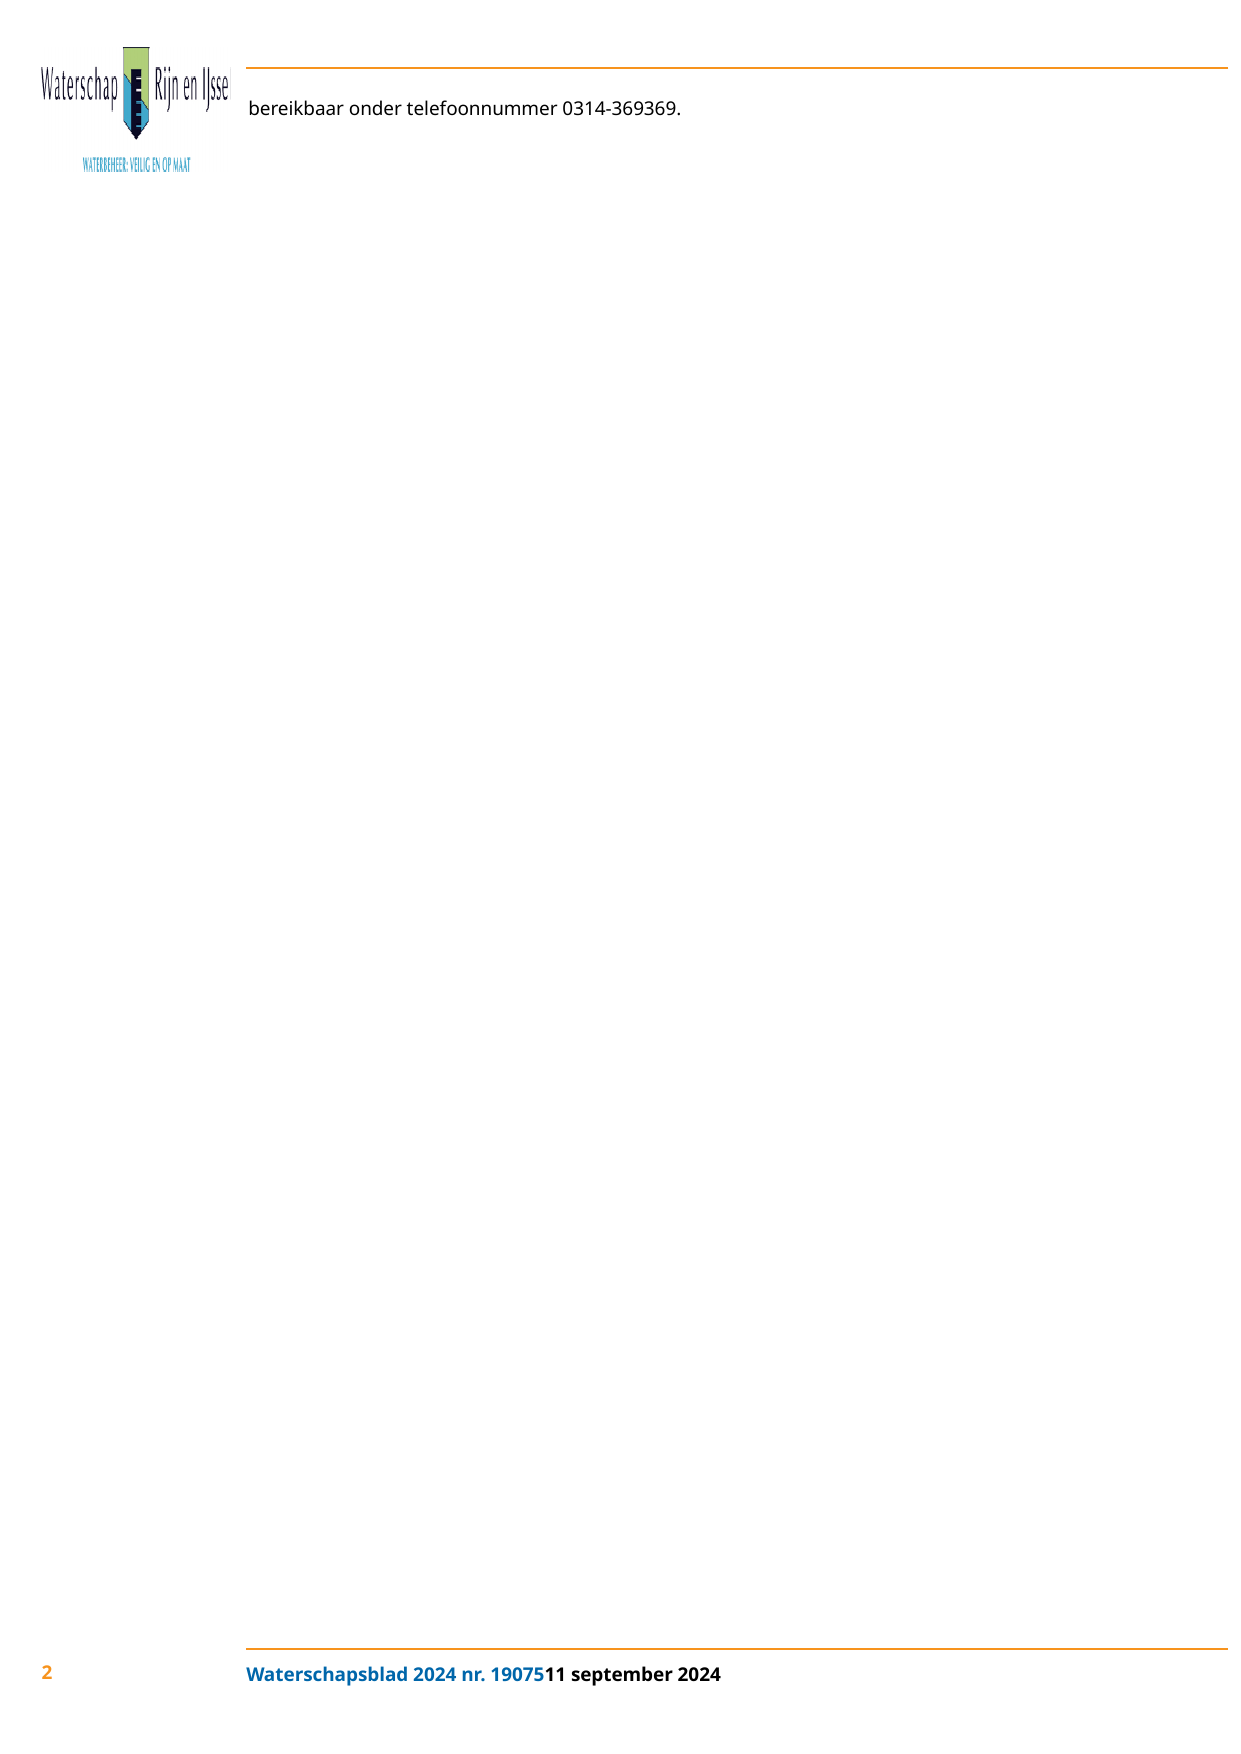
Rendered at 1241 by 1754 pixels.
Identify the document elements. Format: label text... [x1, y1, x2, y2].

picture [41, 47, 231, 172]
text bereikbaar onder telefoonnummer 0314-369369. [248, 95, 1152, 121]
